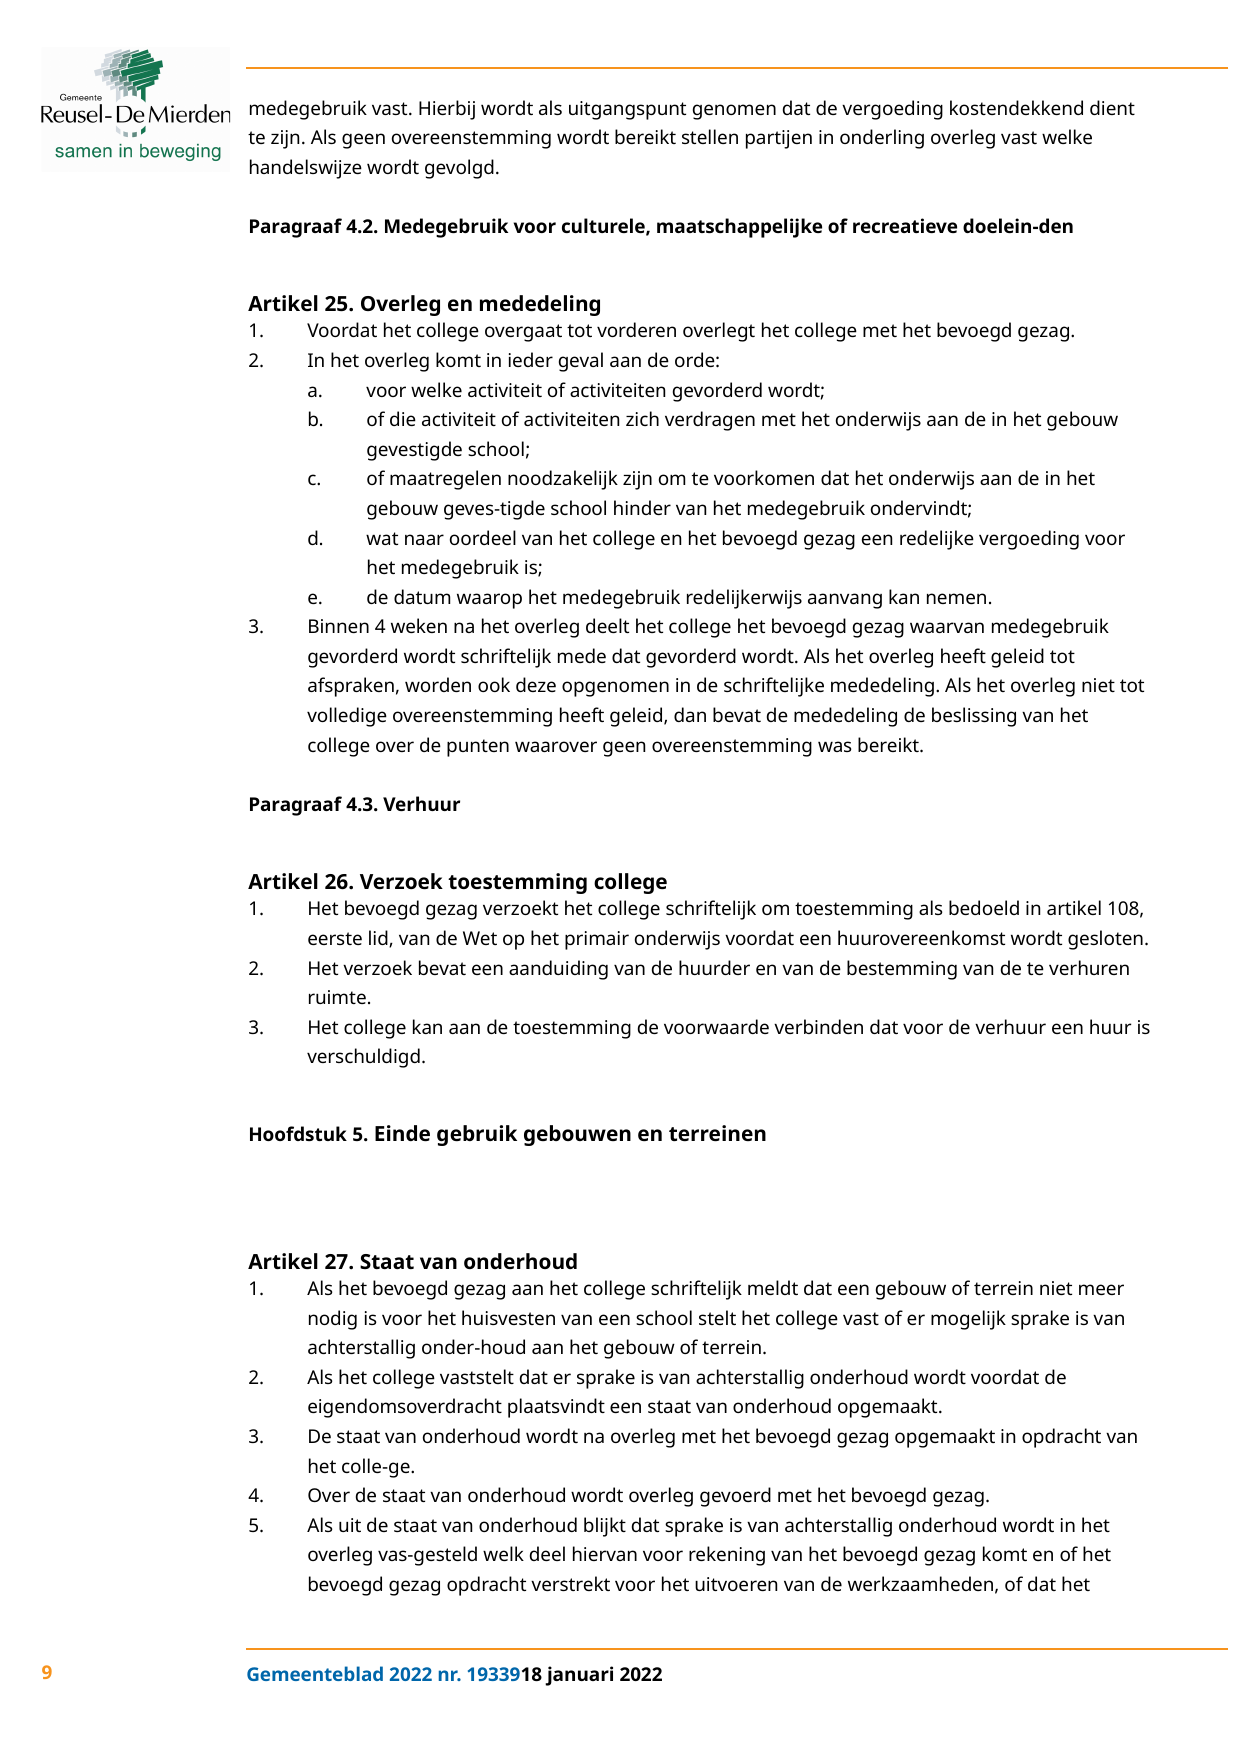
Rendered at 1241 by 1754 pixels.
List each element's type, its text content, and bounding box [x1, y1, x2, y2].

text Artikel 25. Overleg en mededeling [248, 289, 1152, 318]
text Paragraaf 4.3. Verhuur [248, 791, 1152, 817]
list De staat van onderhoud wordt na overleg met het bevoegd gezag opgemaakt in opdracht van het colle-ge. [248, 1423, 1152, 1478]
text Artikel 26. Verzoek toestemming college [248, 867, 1152, 896]
list Het verzoek bevat een aanduiding van de huurder en van de bestemming van de te verhuren ruimte. [248, 955, 1152, 1010]
list Binnen 4 weken na het overleg deelt het college het bevoegd gezag waarvan medegebruik gevorderd wordt schriftelijk mede dat gevorderd wordt. Als het overleg heeft geleid tot afspraken, worden ook deze opgenomen in de schriftelijke mededeling. Als het overleg niet tot volledige overeenstemming heeft geleid, dan bevat de mededeling de beslissing van het college over de punten waarover geen overeenstemming was bereikt. [248, 613, 1152, 758]
text Hoofdstuk 5. Einde gebruik gebouwen en terreinen [248, 1119, 1152, 1147]
list of maatregelen noodzakelijk zijn om te voorkomen dat het onderwijs aan de in het gebouw geves-tigde school hinder van het medegebruik ondervindt; [307, 466, 1152, 521]
list wat naar oordeel van het college en het bevoegd gezag een redelijke vergoeding voor het medegebruik is; [307, 525, 1152, 580]
list Het bevoegd gezag verzoekt het college schriftelijk om toestemming als bedoeld in artikel 108, eerste lid, van de Wet op het primair onderwijs voordat een huurovereenkomst wordt gesloten. [248, 896, 1152, 951]
list In het overleg komt in ieder geval aan de orde: [248, 347, 1152, 373]
list Als het college vaststelt dat er sprake is van achterstallig onderhoud wordt voordat de eigendomsoverdracht plaatsvindt een staat van onderhoud opgemaakt. [248, 1364, 1152, 1419]
list Als uit de staat van onderhoud blijkt dat sprake is van achterstallig onderhoud wordt in het overleg vas-gesteld welk deel hiervan voor rekening van het bevoegd gezag komt en of het bevoegd gezag opdracht verstrekt voor het uitvoeren van de werkzaamheden, of dat het [248, 1512, 1152, 1597]
text Artikel 27. Staat van onderhoud [248, 1247, 1152, 1275]
picture [41, 47, 231, 172]
list Als het bevoegd gezag aan het college schriftelijk meldt dat een gebouw of terrein niet meer nodig is voor het huisvesten van een school stelt het college vast of er mogelijk sprake is van achterstallig onder-houd aan het gebouw of terrein. [248, 1275, 1152, 1360]
list of die activiteit of activiteiten zich verdragen met het onderwijs aan de in het gebouw gevestigde school; [307, 406, 1152, 462]
text Paragraaf 4.2. Medegebruik voor culturele, maatschappelijke of recreatieve doelein-den [248, 213, 1152, 239]
list Het college kan aan de toestemming de voorwaarde verbinden dat voor de verhuur een huur is verschuldigd. [248, 1014, 1152, 1069]
list Voordat het college overgaat tot vorderen overlegt het college met het bevoegd gezag. [248, 318, 1152, 343]
text medegebruik vast. Hierbij wordt als uitgangspunt genomen dat de vergoeding kostendekkend dient te zijn. Als geen overeenstemming wordt bereikt stellen partijen in onderling overleg vast welke handelswijze wordt gevolgd. [248, 95, 1152, 180]
list Over de staat van onderhoud wordt overleg gevoerd met het bevoegd gezag. [248, 1482, 1152, 1508]
list de datum waarop het medegebruik redelijkerwijs aanvang kan nemen. [307, 584, 1152, 610]
list voor welke activiteit of activiteiten gevorderd wordt; [307, 377, 1152, 403]
